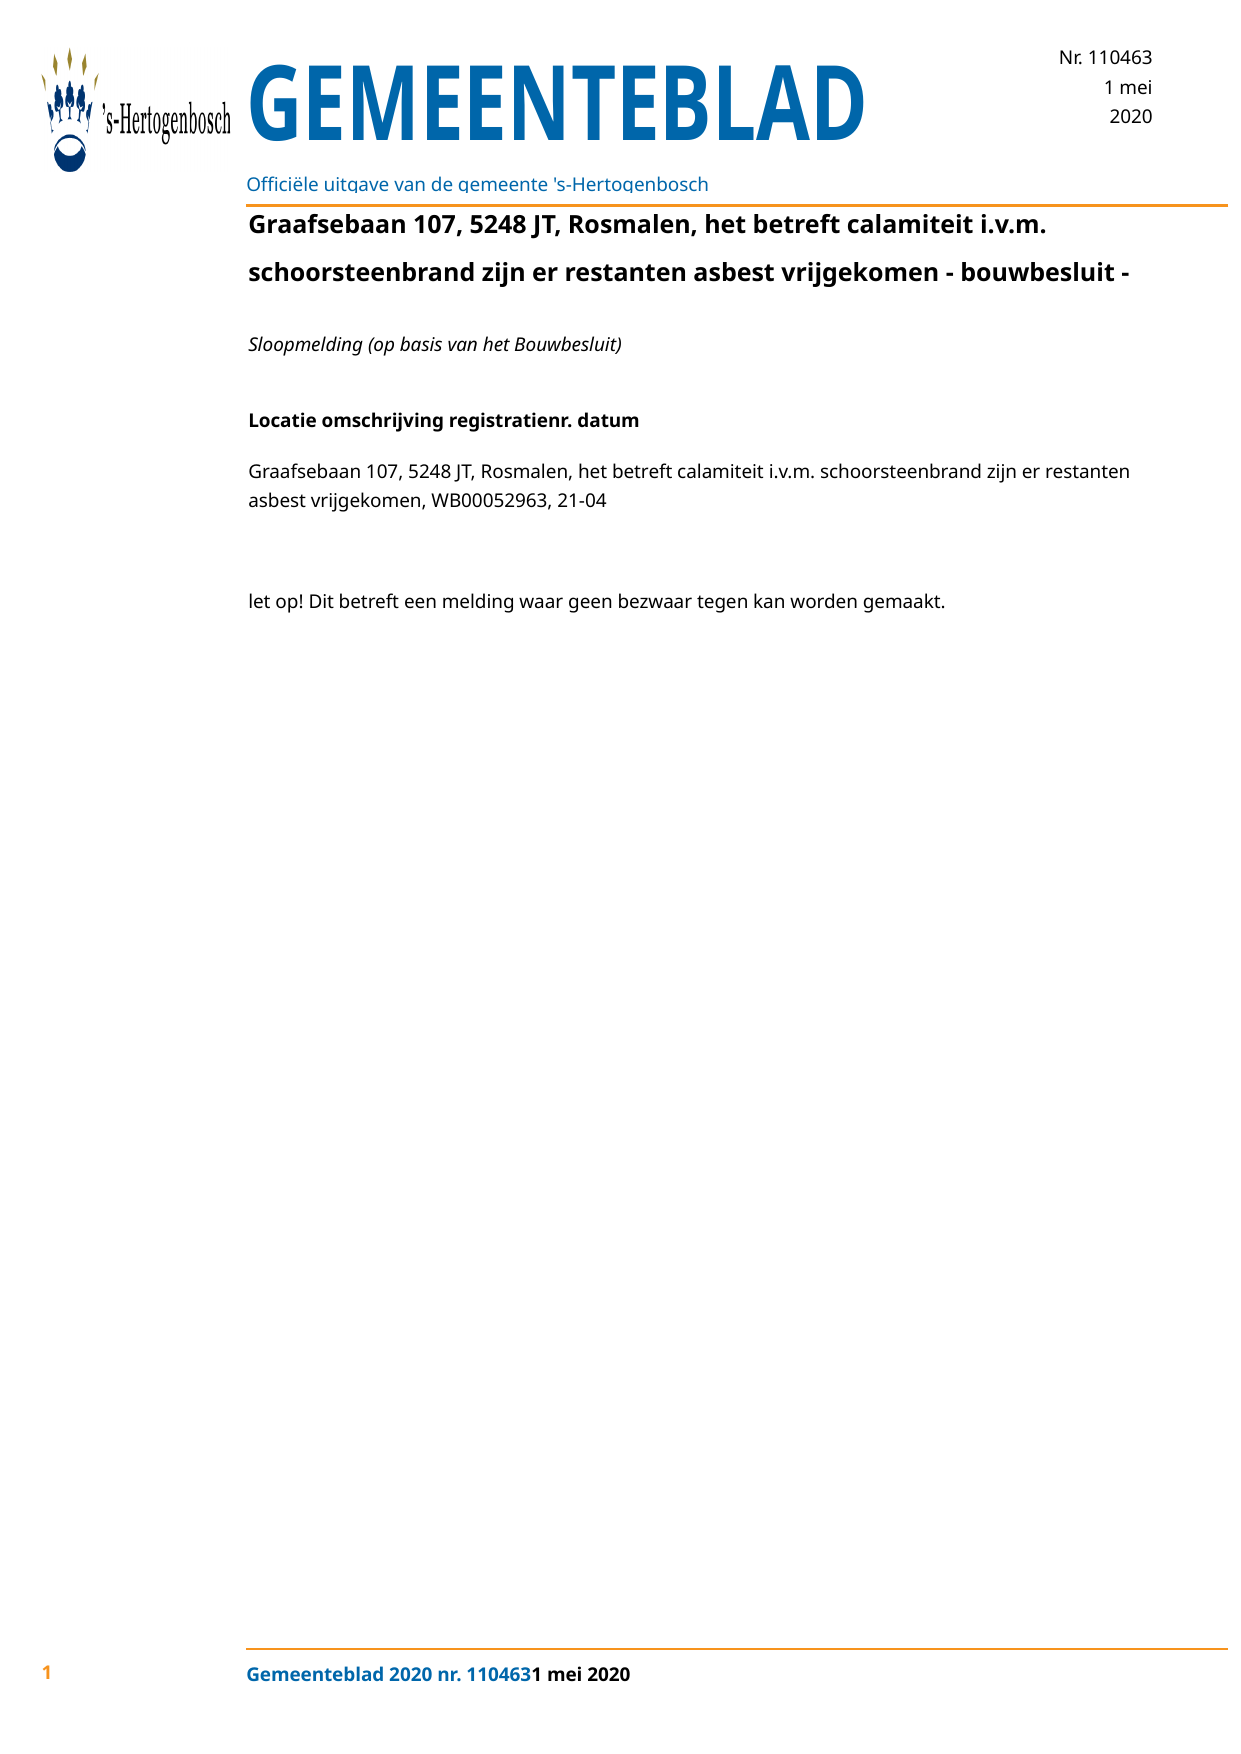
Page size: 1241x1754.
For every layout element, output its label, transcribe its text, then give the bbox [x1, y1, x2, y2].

text Locatie omschrijving registratienr. datum [248, 408, 1152, 433]
text Sloopmelding (op basis van het Bouwbesluit) [248, 331, 1152, 357]
text Graafsebaan 107, 5248 JT, Rosmalen, het betreft calamiteit i.v.m. schoorsteenbrand zijn er restanten asbest vrijgekomen, WB00052963, 21-04 [248, 458, 1152, 513]
text let op! Dit betreft een melding waar geen bezwaar tegen kan worden gemaakt. [248, 588, 1152, 614]
text Graafsebaan 107, 5248 JT, Rosmalen, het betreft calamiteit i.v.m. schoorsteenbrand zijn er restanten asbest vrijgekomen - bouwbesluit - [248, 207, 1152, 288]
picture [41, 47, 231, 172]
